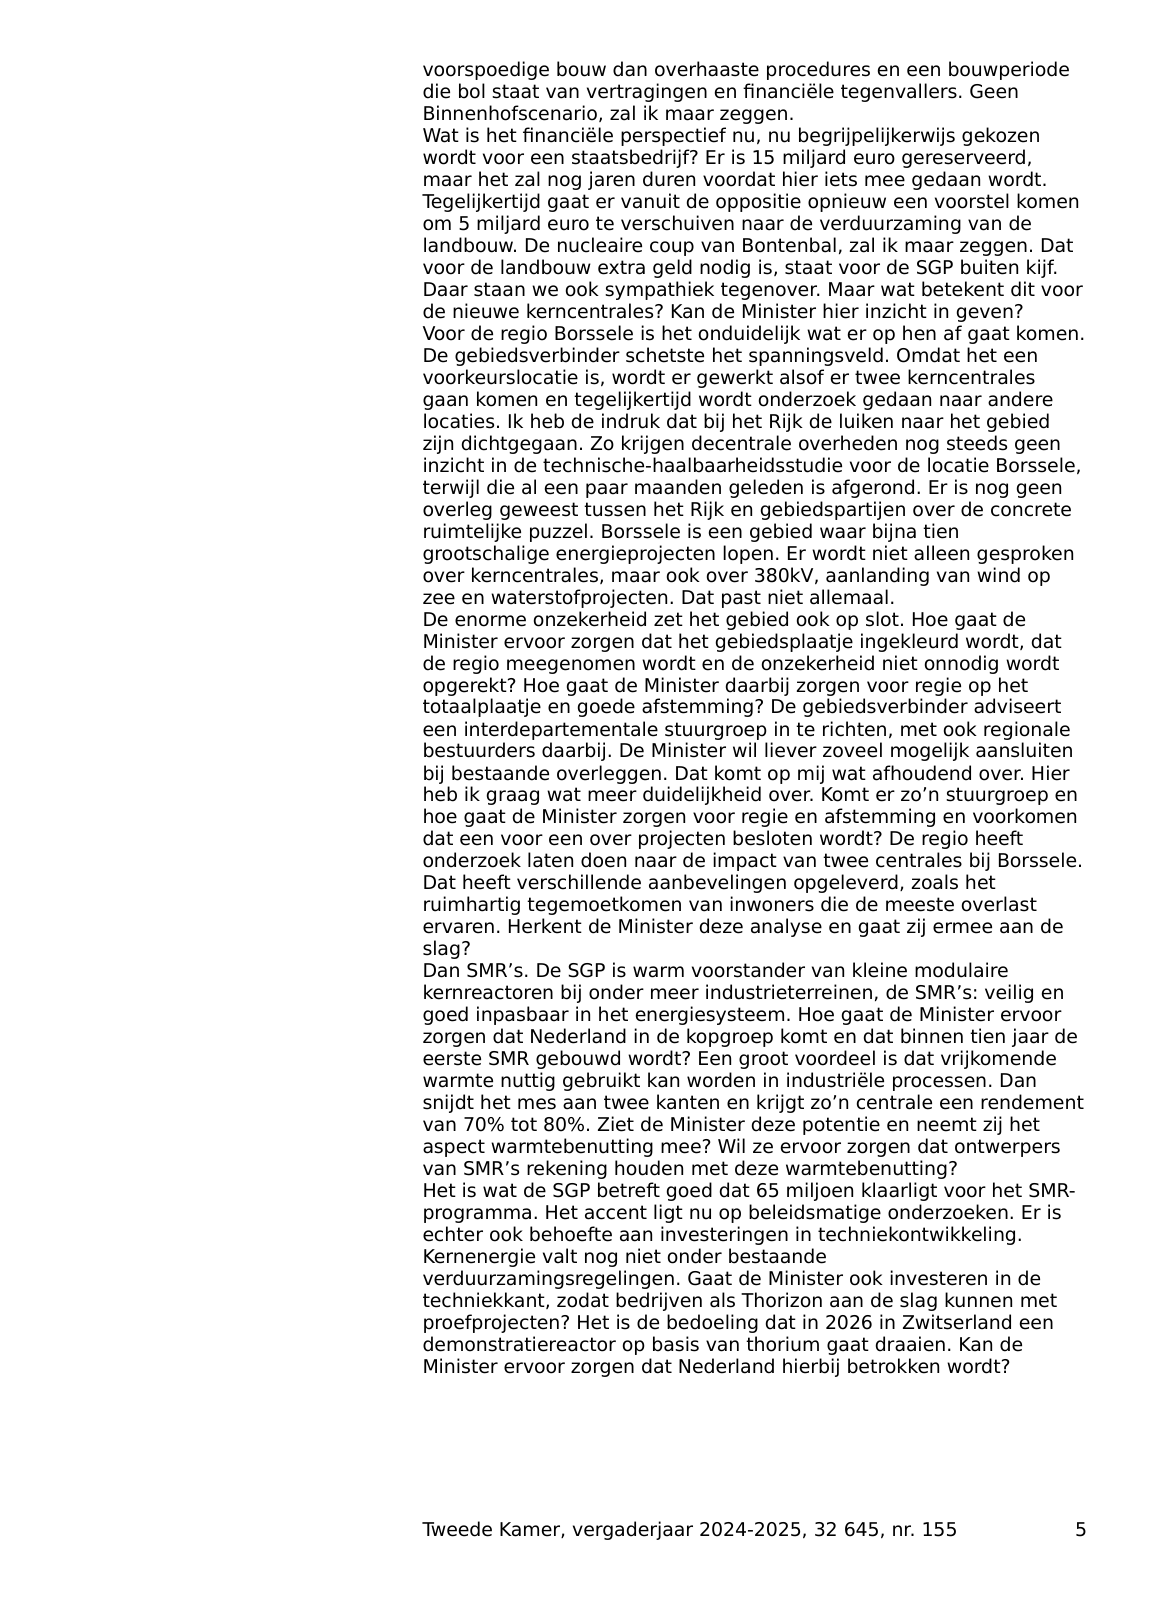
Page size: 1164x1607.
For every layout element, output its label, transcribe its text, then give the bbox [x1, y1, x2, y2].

text voorspoedige bouw dan overhaaste procedures en een bouwperiode die bol staat van vertragingen en financiële tegenvallers. Geen Binnenhofscenario, zal ik maar zeggen. [422, 59, 1087, 125]
text Voor de regio Borssele is het onduidelijk wat er op hen af gaat komen. De gebiedsverbinder schetste het spanningsveld. Omdat het een voorkeurslocatie is, wordt er gewerkt alsof er twee kerncentrales gaan komen en tegelijkertijd wordt onderzoek gedaan naar andere locaties. Ik heb de indruk dat bij het Rijk de luiken naar het gebied zijn dichtgegaan. Zo krijgen decentrale overheden nog steeds geen inzicht in de technische-haalbaarheidsstudie voor de locatie Borssele, terwijl die al een paar maanden geleden is afgerond. Er is nog geen overleg geweest tussen het Rijk en gebiedspartijen over de concrete ruimtelijke puzzel. Borssele is een gebied waar bijna tien grootschalige energieprojecten lopen. Er wordt niet alleen gesproken over kerncentrales, maar ook over 380kV, aanlanding van wind op zee en waterstofprojecten. Dat past niet allemaal. [422, 323, 1087, 608]
text De enorme onzekerheid zet het gebied ook op slot. Hoe gaat de Minister ervoor zorgen dat het gebiedsplaatje ingekleurd wordt, dat de regio meegenomen wordt en de onzekerheid niet onnodig wordt opgerekt? Hoe gaat de Minister daarbij zorgen voor regie op het totaalplaatje en goede afstemming? De gebiedsverbinder adviseert een interdepartementale stuurgroep in te richten, met ook regionale bestuurders daarbij. De Minister wil liever zoveel mogelijk aansluiten bij bestaande overleggen. Dat komt op mij wat afhoudend over. Hier heb ik graag wat meer duidelijkheid over. Komt er zo’n stuurgroep en hoe gaat de Minister zorgen voor regie en afstemming en voorkomen dat een voor een over projecten besloten wordt? De regio heeft onderzoek laten doen naar de impact van twee centrales bij Borssele. Dat heeft verschillende aanbevelingen opgeleverd, zoals het ruimhartig tegemoetkomen van inwoners die de meeste overlast ervaren. Herkent de Minister deze analyse en gaat zij ermee aan de slag? [422, 608, 1087, 960]
text Dan SMR’s. De SGP is warm voorstander van kleine modulaire kernreactoren bij onder meer industrieterreinen, de SMR’s: veilig en goed inpasbaar in het energiesysteem. Hoe gaat de Minister ervoor zorgen dat Nederland in de kopgroep komt en dat binnen tien jaar de eerste SMR gebouwd wordt? Een groot voordeel is dat vrijkomende warmte nuttig gebruikt kan worden in industriële processen. Dan snijdt het mes aan twee kanten en krijgt zo’n centrale een rendement van 70% tot 80%. Ziet de Minister deze potentie en neemt zij het aspect warmtebenutting mee? Wil ze ervoor zorgen dat ontwerpers van SMR’s rekening houden met deze warmtebenutting? [422, 960, 1087, 1180]
text Het is wat de SGP betreft goed dat 65 miljoen klaarligt voor het SMR-programma. Het accent ligt nu op beleidsmatige onderzoeken. Er is echter ook behoefte aan investeringen in techniekontwikkeling. Kernenergie valt nog niet onder bestaande verduurzamingsregelingen. Gaat de Minister ook investeren in de techniekkant, zodat bedrijven als Thorizon aan de slag kunnen met proefprojecten? Het is de bedoeling dat in 2026 in Zwitserland een demonstratiereactor op basis van thorium gaat draaien. Kan de Minister ervoor zorgen dat Nederland hierbij betrokken wordt? [422, 1180, 1087, 1378]
text Wat is het financiële perspectief nu, nu begrijpelijkerwijs gekozen wordt voor een staatsbedrijf? Er is 15 miljard euro gereserveerd, maar het zal nog jaren duren voordat hier iets mee gedaan wordt. Tegelijkertijd gaat er vanuit de oppositie opnieuw een voorstel komen om 5 miljard euro te verschuiven naar de verduurzaming van de landbouw. De nucleaire coup van Bontenbal, zal ik maar zeggen. Dat voor de landbouw extra geld nodig is, staat voor de SGP buiten kijf. Daar staan we ook sympathiek tegenover. Maar wat betekent dit voor de nieuwe kerncentrales? Kan de Minister hier inzicht in geven? [422, 125, 1087, 323]
